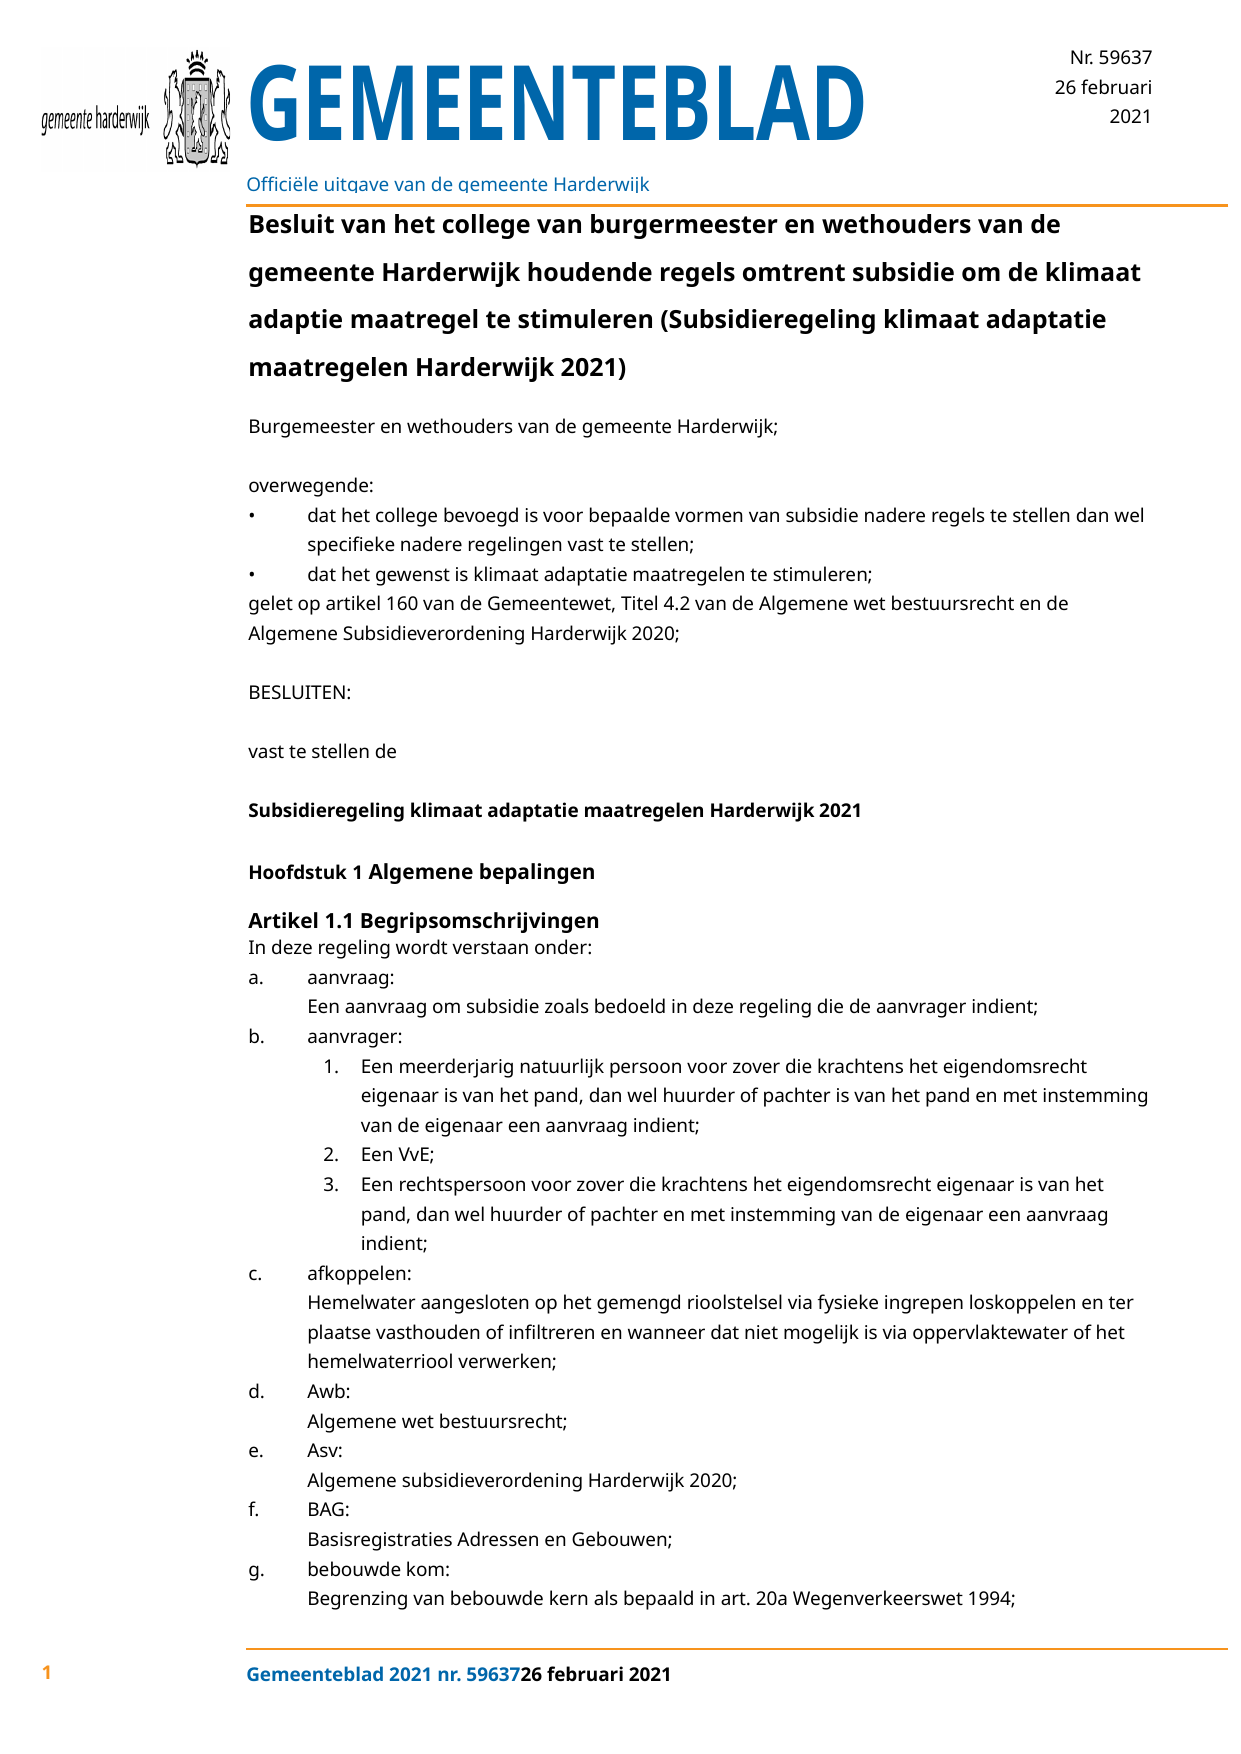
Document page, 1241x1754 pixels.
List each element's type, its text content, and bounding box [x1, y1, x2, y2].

list Awb: [248, 1378, 1152, 1404]
text vast te stellen de [248, 738, 1152, 764]
list Basisregistraties Adressen en Gebouwen; [248, 1526, 1152, 1552]
list aanvraag: [248, 964, 1152, 990]
text gelet op artikel 160 van de Gemeentewet, Titel 4.2 van de Algemene wet bestuursrecht en de Algemene Subsidieverordening Harderwijk 2020; [248, 591, 1152, 646]
text BESLUITEN: [248, 679, 1152, 705]
text In deze regeling wordt verstaan onder: [248, 934, 1152, 960]
list Een rechtspersoon voor zover die krachtens het eigendomsrecht eigenaar is van het pand, dan wel huurder of pachter en met instemming van de eigenaar een aanvraag indient; [323, 1171, 1152, 1256]
text Hoofdstuk 1 Algemene bepalingen [248, 857, 1152, 885]
list dat het college bevoegd is voor bepaalde vormen van subsidie nadere regels te stellen dan wel specifieke nadere regelingen vast te stellen; [248, 502, 1152, 557]
list dat het gewenst is klimaat adaptatie maatregelen te stimuleren; [248, 561, 1152, 587]
list Begrenzing van bebouwde kern als bepaald in art. 20a Wegenverkeerswet 1994; [248, 1585, 1152, 1611]
list bebouwde kom: [248, 1556, 1152, 1582]
text Besluit van het college van burgermeester en wethouders van de gemeente Harderwijk houdende regels omtrent subsidie om de klimaat adaptie maatregel te stimuleren (Subsidieregeling klimaat adaptatie maatregelen Harderwijk 2021) [248, 207, 1152, 384]
list Asv: [248, 1437, 1152, 1463]
text Subsidieregeling klimaat adaptatie maatregelen Harderwijk 2021 [248, 798, 1152, 823]
list Hemelwater aangesloten op het gemengd rioolstelsel via fysieke ingrepen loskoppelen en ter plaatse vasthouden of infiltreren en wanneer dat niet mogelijk is via oppervlaktewater of het hemelwaterriool verwerken; [248, 1289, 1152, 1374]
text Artikel 1.1 Begripsomschrijvingen [248, 906, 1152, 934]
list Een VvE; [323, 1142, 1152, 1167]
list afkoppelen: [248, 1260, 1152, 1286]
list Algemene subsidieverordening Harderwijk 2020; [248, 1467, 1152, 1493]
list Algemene wet bestuursrecht; [248, 1408, 1152, 1434]
list BAG: [248, 1497, 1152, 1522]
text Burgemeester en wethouders van de gemeente Harderwijk; [248, 413, 1152, 439]
picture [41, 47, 231, 172]
list aanvrager: [248, 1023, 1152, 1049]
text overwegende: [248, 472, 1152, 498]
list Een meerderjarig natuurlijk persoon voor zover die krachtens het eigendomsrecht eigenaar is van het pand, dan wel huurder of pachter is van het pand en met instemming van de eigenaar een aanvraag indient; [323, 1053, 1152, 1138]
list Een aanvraag om subsidie zoals bedoeld in deze regeling die de aanvrager indient; [248, 994, 1152, 1019]
